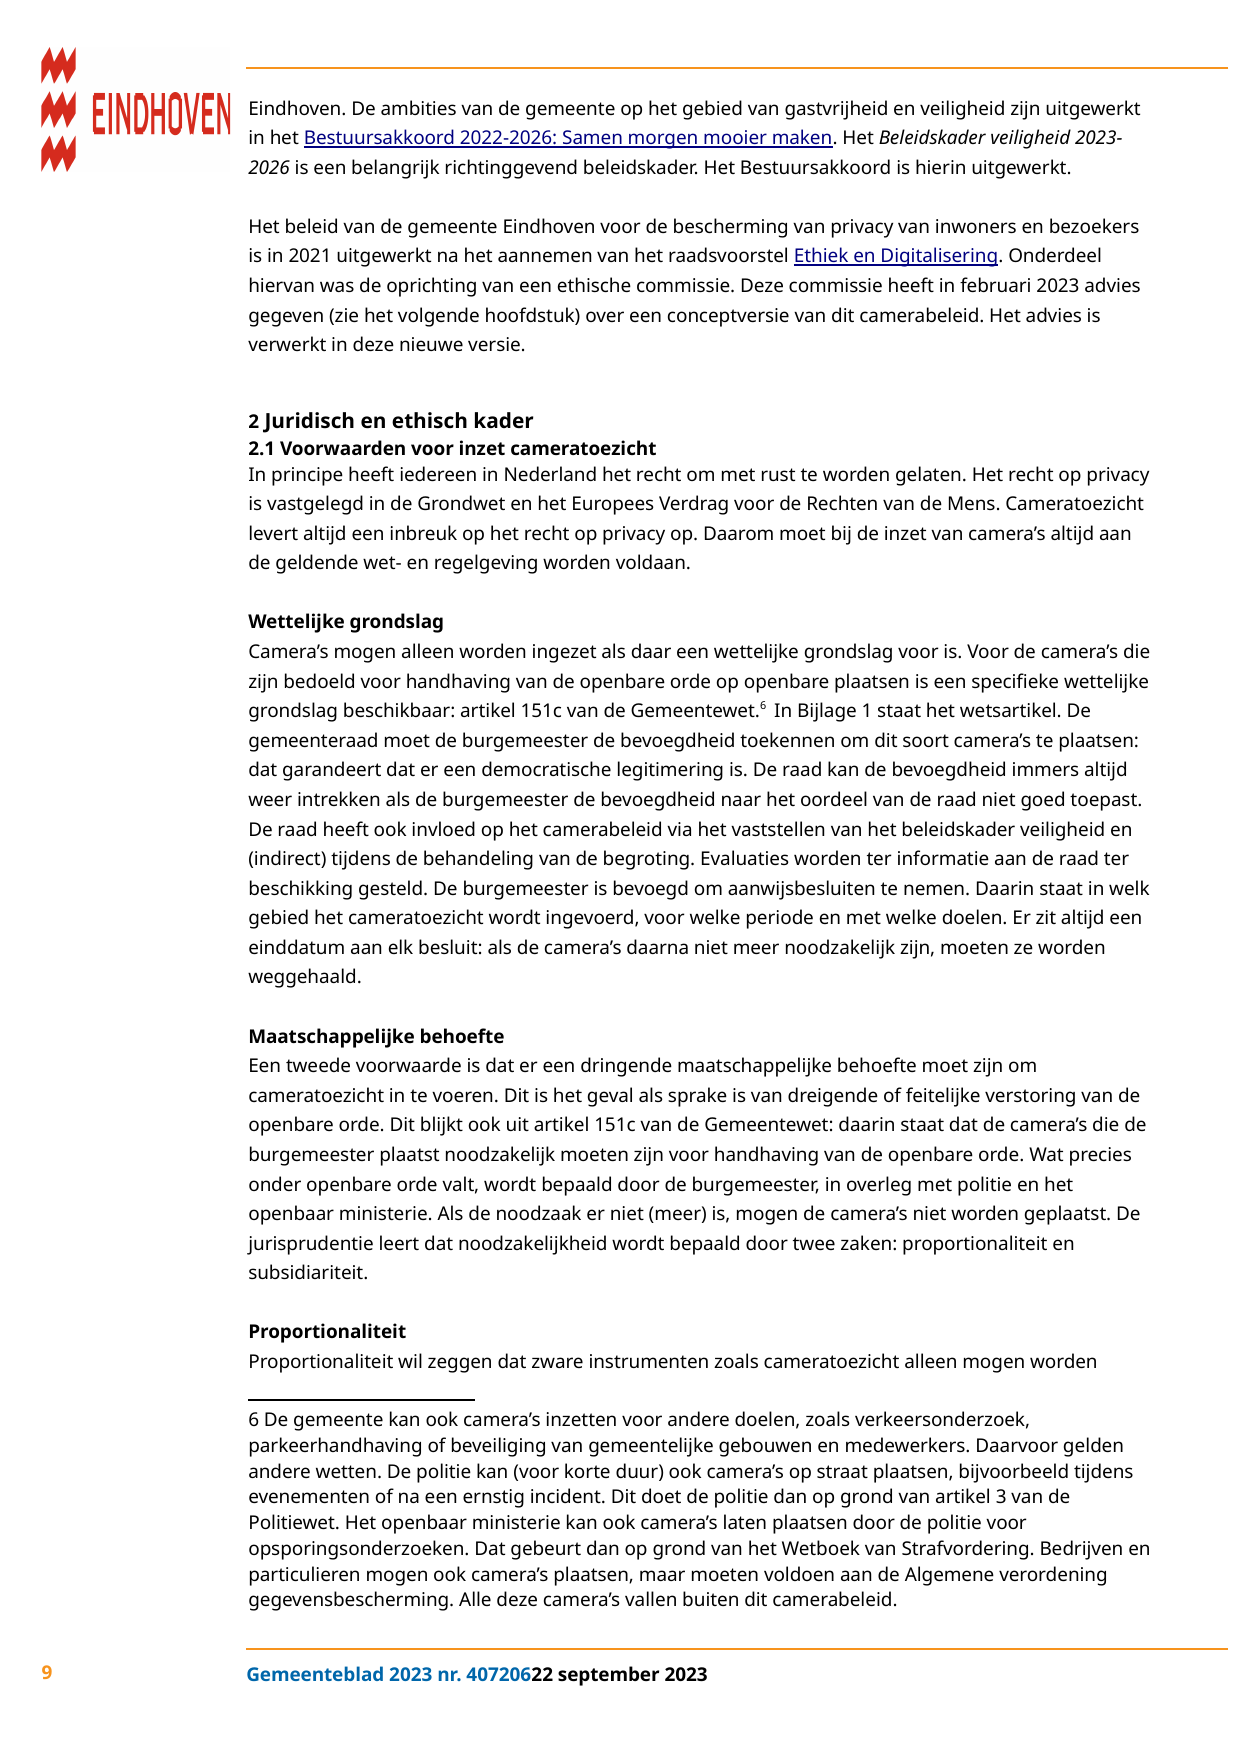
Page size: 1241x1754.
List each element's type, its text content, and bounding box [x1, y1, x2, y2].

text 2 Juridisch en ethisch kader [248, 407, 1152, 435]
text In principe heeft iedereen in Nederland het recht om met rust te worden gelaten. Het recht op privacy is vastgelegd in de Grondwet en het Europees Verdrag voor de Rechten van de Mens. Cameratoezicht levert altijd een inbreuk op het recht op privacy op. Daarom moet bij de inzet van camera’s altijd aan de geldende wet- en regelgeving worden voldaan. [248, 461, 1152, 575]
picture [41, 47, 231, 172]
text Camera’s mogen alleen worden ingezet als daar een wettelijke grondslag voor is. Voor de camera’s die zijn bedoeld voor handhaving van de openbare orde op openbare plaatsen is een specifieke wettelijke grondslag beschikbaar: artikel 151c van de Gemeentewet. In Bijlage 1 staat het wetsartikel. De gemeenteraad moet de burgemeester de bevoegdheid toekennen om dit soort camera’s te plaatsen: dat garandeert dat er een democratische legitimering is. De raad kan de bevoegdheid immers altijd weer intrekken als de burgemeester de bevoegdheid naar het oordeel van de raad niet goed toepast. De raad heeft ook invloed op het camerabeleid via het vaststellen van het beleidskader veiligheid en (indirect) tijdens de behandeling van de begroting. Evaluaties worden ter informatie aan de raad ter beschikking gesteld. De burgemeester is bevoegd om aanwijsbesluiten te nemen. Daarin staat in welk gebied het cameratoezicht wordt ingevoerd, voor welke periode en met welke doelen. Er zit altijd een einddatum aan elk besluit: als de camera’s daarna niet meer noodzakelijk zijn, moeten ze worden weggehaald. [248, 638, 1152, 989]
text Wettelijke grondslag [248, 609, 1152, 634]
text Maatschappelijke behoefte [248, 1023, 1152, 1049]
text Het beleid van de gemeente Eindhoven voor de bescherming van privacy van inwoners en bezoekers is in 2021 uitgewerkt na het aannemen van het raadsvoorstel Ethiek en Digitalisering. Onderdeel hiervan was de oprichting van een ethische commissie. Deze commissie heeft in februari 2023 advies gegeven (zie het volgende hoofdstuk) over een conceptversie van dit camerabeleid. Het advies is verwerkt in deze nieuwe versie. [248, 213, 1152, 357]
text Een tweede voorwaarde is dat er een dringende maatschappelijke behoefte moet zijn om cameratoezicht in te voeren. Dit is het geval als sprake is van dreigende of feitelijke verstoring van de openbare orde. Dit blijkt ook uit artikel 151c van de Gemeentewet: daarin staat dat de camera’s die de burgemeester plaatst noodzakelijk moeten zijn voor handhaving van de openbare orde. Wat precies onder openbare orde valt, wordt bepaald door de burgemeester, in overleg met politie en het openbaar ministerie. Als de noodzaak er niet (meer) is, mogen de camera’s niet worden geplaatst. De jurisprudentie leert dat noodzakelijkheid wordt bepaald door twee zaken: proportionaliteit en subsidiariteit. [248, 1052, 1152, 1285]
text 2.1 Voorwaarden voor inzet cameratoezicht [248, 435, 1152, 461]
text De gemeente kan ook camera’s inzetten voor andere doelen, zoals verkeersonderzoek, parkeerhandhaving of beveiliging van gemeentelijke gebouwen en medewerkers. Daarvoor gelden andere wetten. De politie kan (voor korte duur) ook camera’s op straat plaatsen, bijvoorbeeld tijdens evenementen of na een ernstig incident. Dit doet de politie dan op grond van artikel 3 van de Politiewet. Het openbaar ministerie kan ook camera’s laten plaatsen door de politie voor opsporingsonderzoeken. Dat gebeurt dan op grond van het Wetboek van Strafvordering. Bedrijven en particulieren mogen ook camera’s plaatsen, maar moeten voldoen aan de Algemene verordening gegevensbescherming. Alle deze camera’s vallen buiten dit camerabeleid. [248, 1406, 1152, 1612]
text Proportionaliteit [248, 1319, 1152, 1344]
text Eindhoven. De ambities van de gemeente op het gebied van gastvrijheid en veiligheid zijn uitgewerkt in het Bestuursakkoord 2022-2026: Samen morgen mooier maken. Het Beleidskader veiligheid 2023-2026 is een belangrijk richtinggevend beleidskader. Het Bestuursakkoord is hierin uitgewerkt. [248, 95, 1152, 180]
text Proportionaliteit wil zeggen dat zware instrumenten zoals cameratoezicht alleen mogen worden [248, 1348, 1152, 1374]
